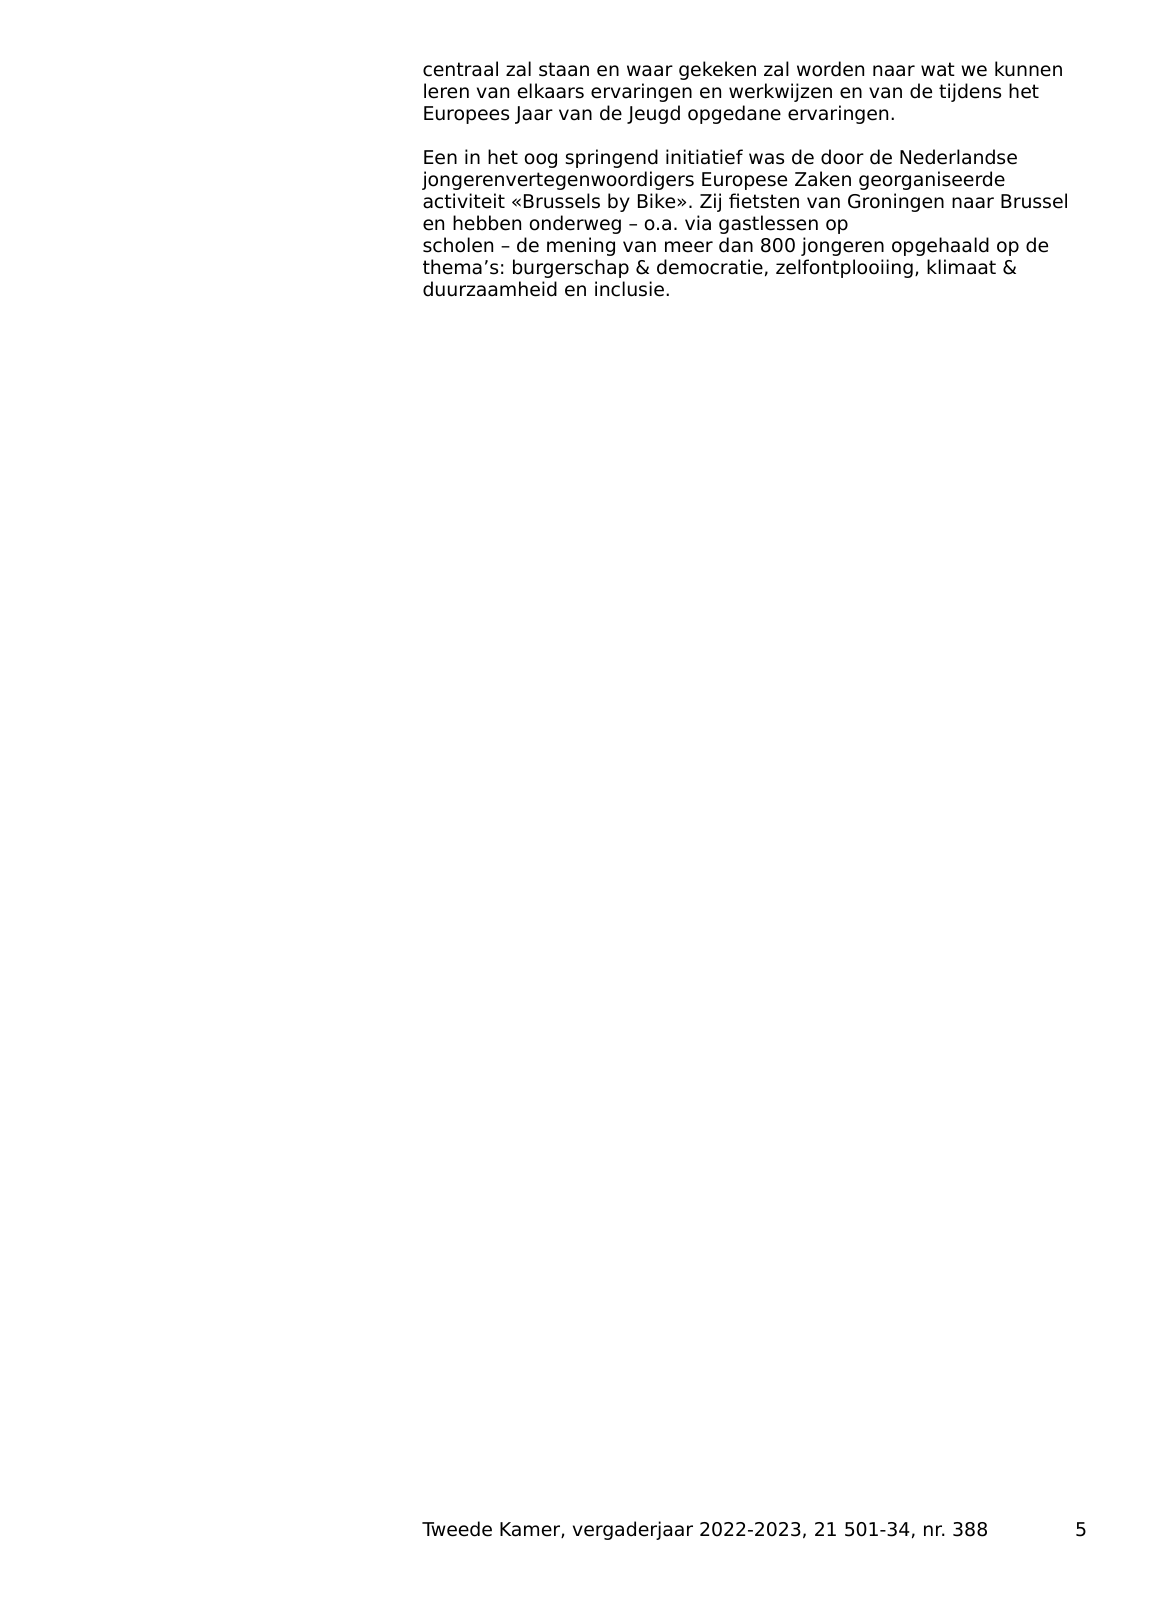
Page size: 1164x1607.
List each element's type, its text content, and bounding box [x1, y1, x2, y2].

text Een in het oog springend initiatief was de door de Nederlandse jongerenvertegenwoordigers Europese Zaken georganiseerde activiteit «Brussels by Bike». Zij fietsten van Groningen naar Brussel en hebben onderweg – o.a. via gastlessen op [422, 147, 1087, 235]
text scholen – de mening van meer dan 800 jongeren opgehaald op de thema’s: burgerschap & democratie, zelfontplooiing, klimaat & duurzaamheid en inclusie. [422, 235, 1087, 301]
text centraal zal staan en waar gekeken zal worden naar wat we kunnen leren van elkaars ervaringen en werkwijzen en van de tijdens het Europees Jaar van de Jeugd opgedane ervaringen. [422, 59, 1087, 125]
